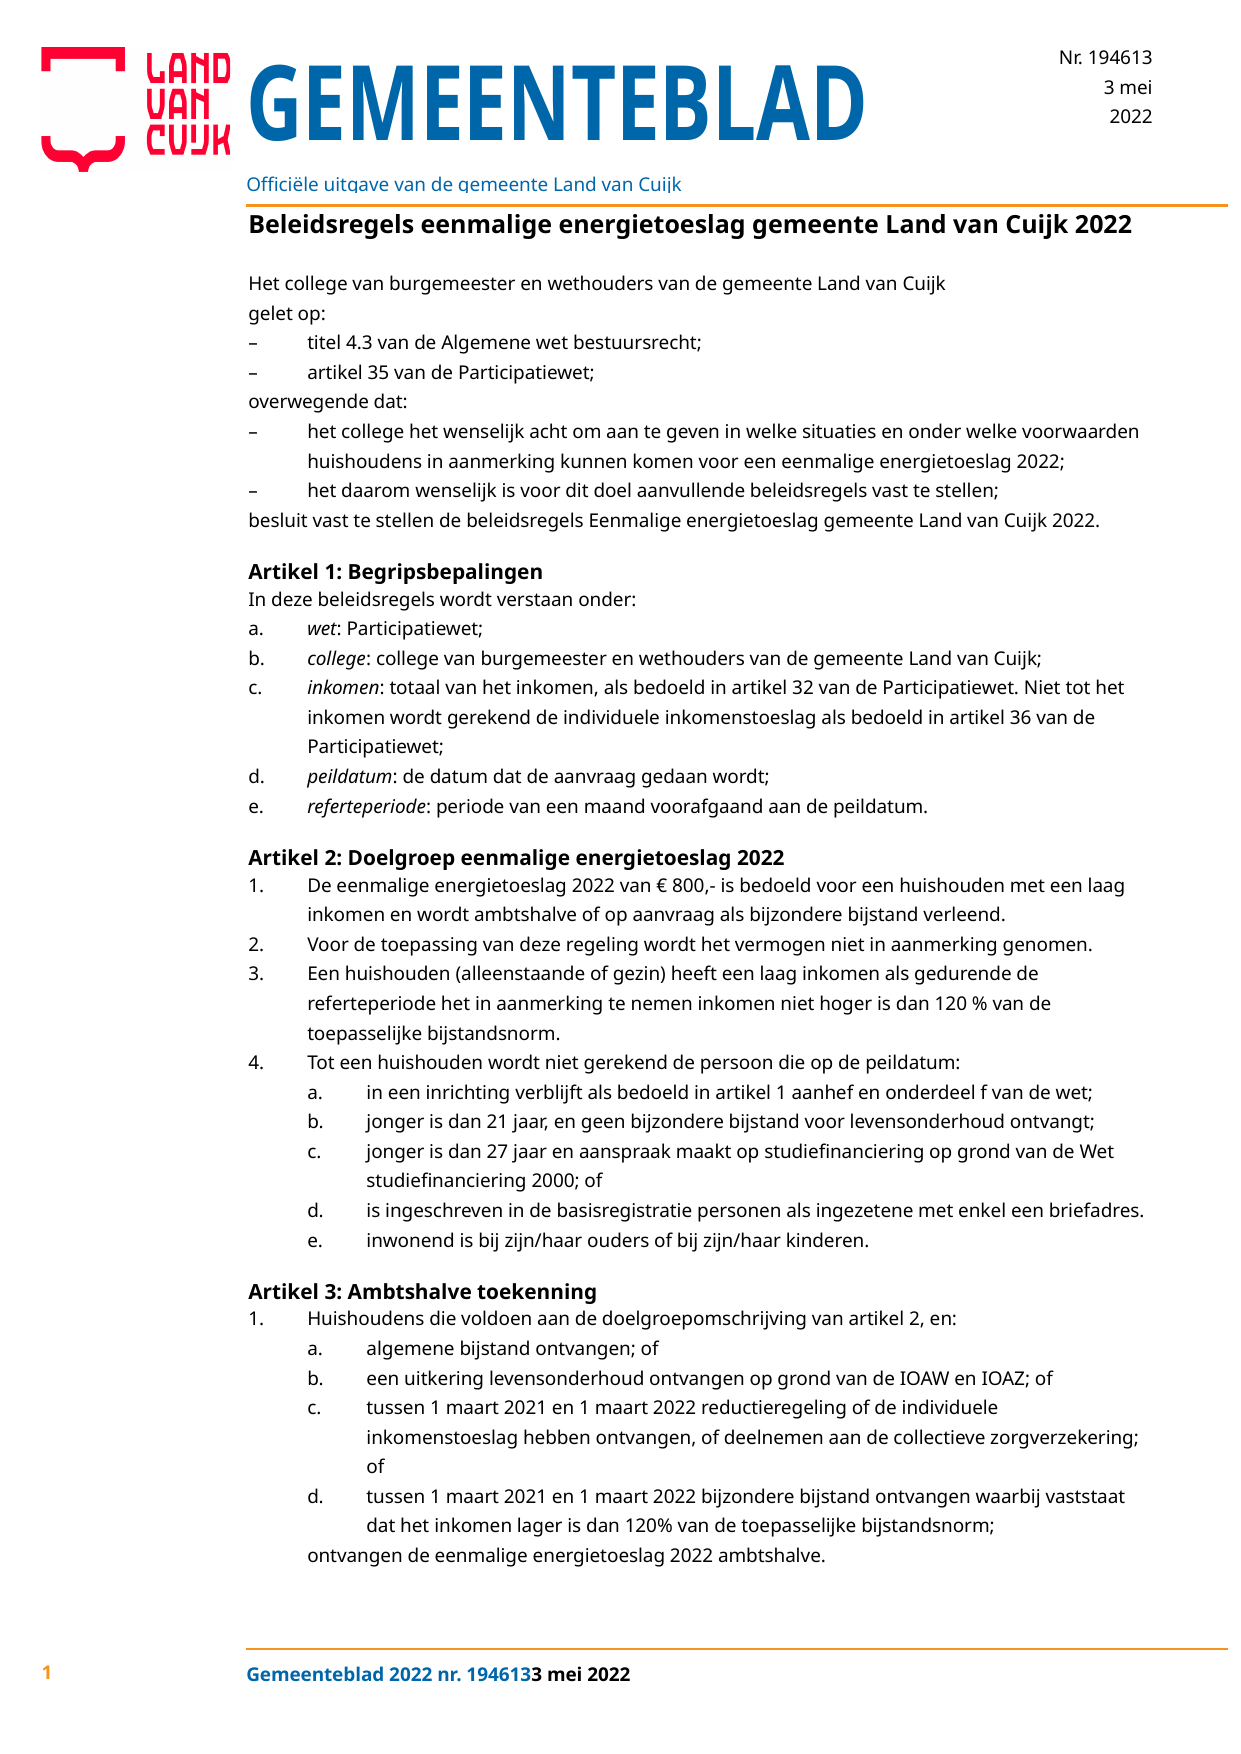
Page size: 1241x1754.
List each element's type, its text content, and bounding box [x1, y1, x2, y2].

text besluit vast te stellen de beleidsregels Eenmalige energietoeslag gemeente Land van Cuijk 2022. [248, 507, 1152, 533]
text In deze beleidsregels wordt verstaan onder: [248, 586, 1152, 612]
list Huishoudens die voldoen aan de doelgroepomschrijving van artikel 2, en: [248, 1306, 1152, 1331]
text Beleidsregels eenmalige energietoeslag gemeente Land van Cuijk 2022 [248, 207, 1152, 241]
list het college het wenselijk acht om aan te geven in welke situaties en onder welke voorwaarden huishoudens in aanmerking kunnen komen voor een eenmalige energietoeslag 2022; [248, 418, 1152, 473]
list een uitkering levensonderhoud ontvangen op grond van de IOAW en IOAZ; of [307, 1365, 1152, 1391]
text Artikel 2: Doelgroep eenmalige energietoeslag 2022 [248, 843, 1152, 872]
list jonger is dan 21 jaar, en geen bijzondere bijstand voor levensonderhoud ontvangt; [307, 1108, 1152, 1134]
text overwegende dat: [248, 389, 1152, 414]
list tussen 1 maart 2021 en 1 maart 2022 bijzondere bijstand ontvangen waarbij vaststaat dat het inkomen lager is dan 120% van de toepasselijke bijstandsnorm; [307, 1483, 1152, 1538]
text gelet op: [248, 300, 1152, 326]
text Artikel 1: Begripsbepalingen [248, 557, 1152, 586]
list inwonend is bij zijn/haar ouders of bij zijn/haar kinderen. [307, 1227, 1152, 1252]
picture [41, 47, 231, 172]
list wet: Participatiewet; [248, 615, 1152, 641]
text Het college van burgemeester en wethouders van de gemeente Land van Cuijk [248, 270, 1152, 296]
list in een inrichting verblijft als bedoeld in artikel 1 aanhef en onderdeel f van de wet; [307, 1079, 1152, 1104]
list Voor de toepassing van deze regeling wordt het vermogen niet in aanmerking genomen. [248, 931, 1152, 957]
list peildatum: de datum dat de aanvraag gedaan wordt; [248, 763, 1152, 789]
list algemene bijstand ontvangen; of [307, 1335, 1152, 1361]
text Artikel 3: Ambtshalve toekenning [248, 1277, 1152, 1306]
list tussen 1 maart 2021 en 1 maart 2022 reductieregeling of de individuele inkomenstoeslag hebben ontvangen, of deelnemen aan de collectieve zorgverzekering; of [307, 1394, 1152, 1479]
list ontvangen de eenmalige energietoeslag 2022 ambtshalve. [248, 1542, 1152, 1568]
list Tot een huishouden wordt niet gerekend de persoon die op de peildatum: [248, 1049, 1152, 1075]
list is ingeschreven in de basisregistratie personen als ingezetene met enkel een briefadres. [307, 1197, 1152, 1223]
list referteperiode: periode van een maand voorafgaand aan de peildatum. [248, 793, 1152, 819]
list Een huishouden (alleenstaande of gezin) heeft een laag inkomen als gedurende de referteperiode het in aanmerking te nemen inkomen niet hoger is dan 120 % van de toepasselijke bijstandsnorm. [248, 961, 1152, 1045]
list De eenmalige energietoeslag 2022 van € 800,- is bedoeld voor een huishouden met een laag inkomen en wordt ambtshalve of op aanvraag als bijzondere bijstand verleend. [248, 872, 1152, 927]
list titel 4.3 van de Algemene wet bestuursrecht; [248, 329, 1152, 355]
list jonger is dan 27 jaar en aanspraak maakt op studiefinanciering op grond van de Wet studiefinanciering 2000; of [307, 1138, 1152, 1193]
list inkomen: totaal van het inkomen, als bedoeld in artikel 32 van de Participatiewet. Niet tot het inkomen wordt gerekend de individuele inkomenstoeslag als bedoeld in artikel 36 van de Participatiewet; [248, 674, 1152, 759]
list het daarom wenselijk is voor dit doel aanvullende beleidsregels vast te stellen; [248, 477, 1152, 503]
list artikel 35 van de Participatiewet; [248, 359, 1152, 385]
list college: college van burgemeester en wethouders van de gemeente Land van Cuijk; [248, 645, 1152, 671]
